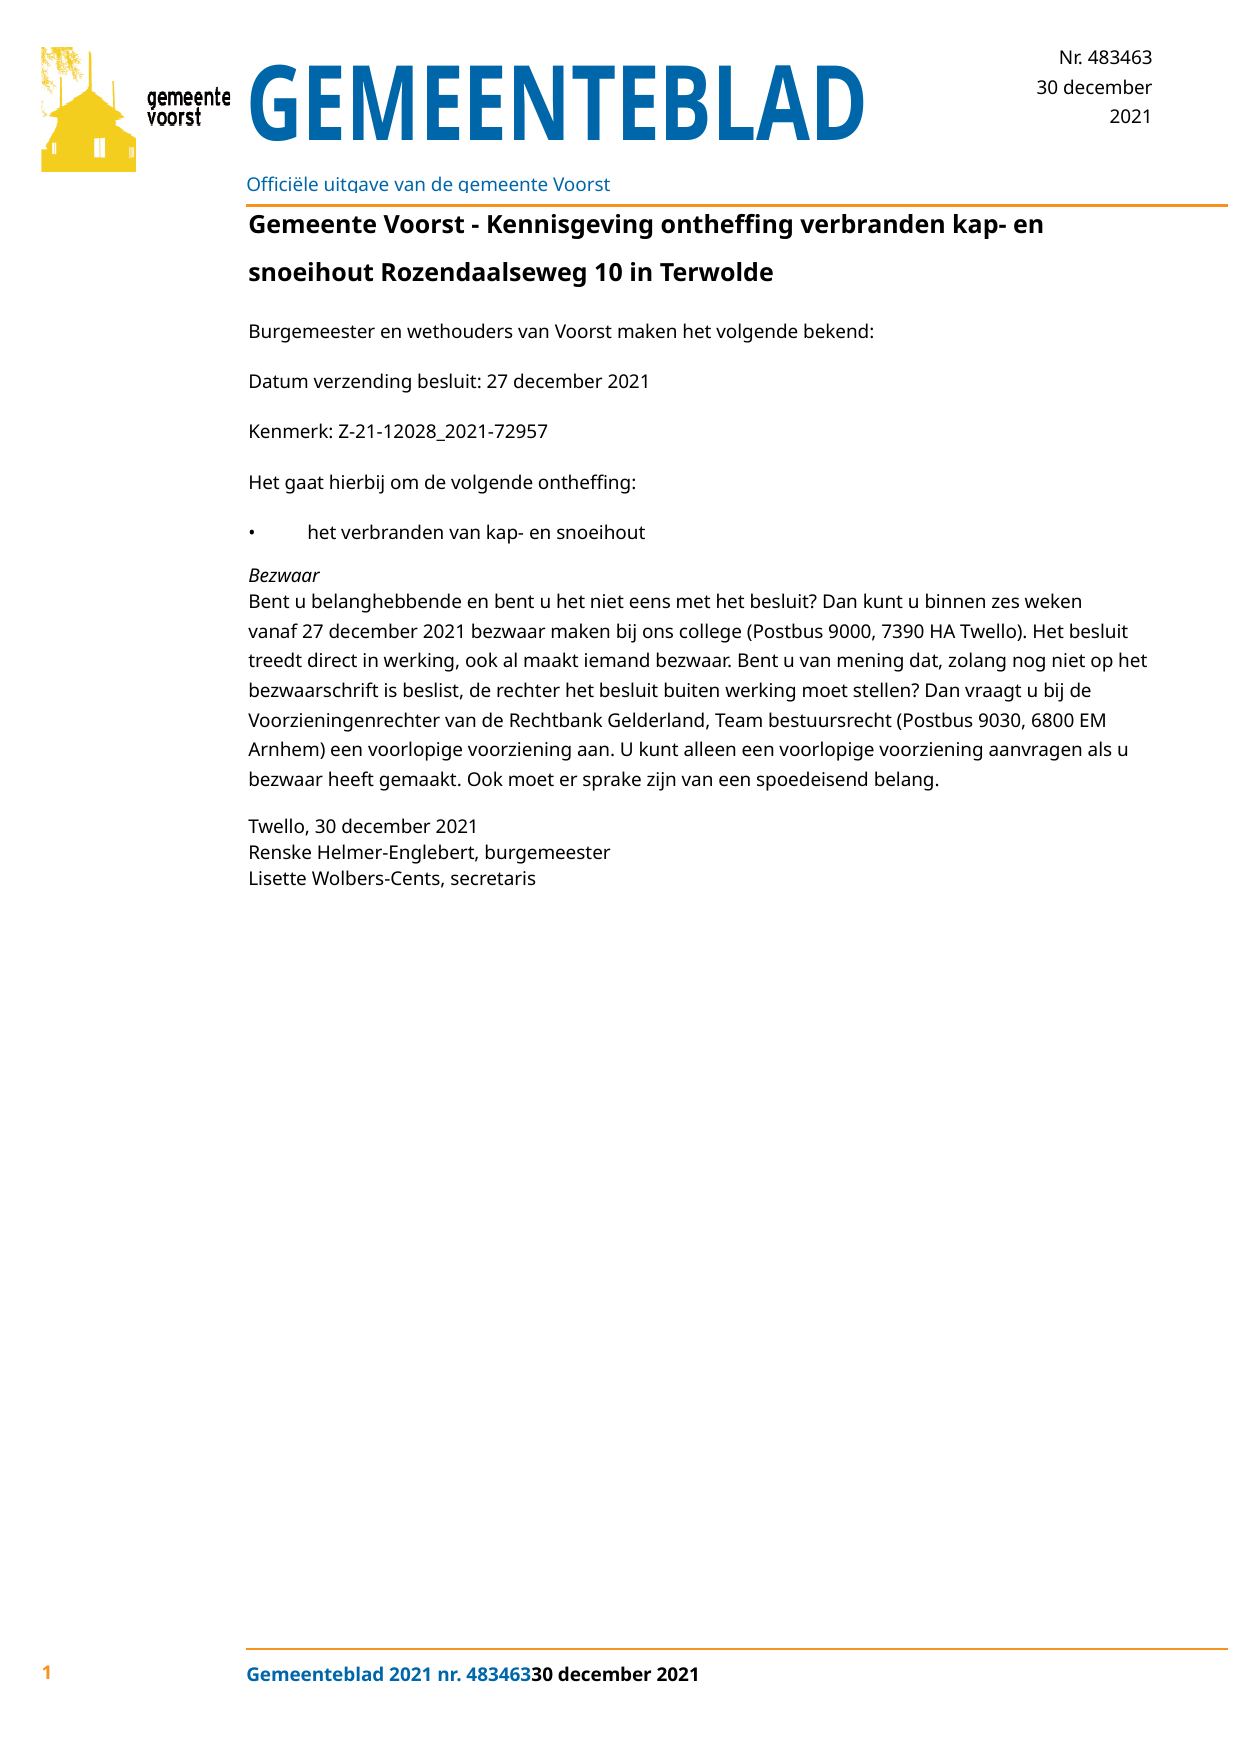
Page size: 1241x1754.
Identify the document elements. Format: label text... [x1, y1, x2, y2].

text Kenmerk: Z-21-12028_2021-72957 [248, 419, 1152, 444]
text Lisette Wolbers-Cents, secretaris [248, 865, 1152, 891]
text Bent u belanghebbende en bent u het niet eens met het besluit? Dan kunt u binnen zes weken vanaf 27 december 2021 bezwaar maken bij ons college (Postbus 9000, 7390 HA Twello). Het besluit treedt direct in werking, ook al maakt iemand bezwaar. Bent u van mening dat, zolang nog niet op het bezwaarschrift is beslist, de rechter het besluit buiten werking moet stellen? Dan vraagt u bij de Voorzieningenrechter van de Rechtbank Gelderland, Team bestuursrecht (Postbus 9030, 6800 EM Arnhem) een voorlopige voorziening aan. U kunt alleen een voorlopige voorziening aanvragen als u bezwaar heeft gemaakt. Ook moet er sprake zijn van een spoedeisend belang. [248, 588, 1152, 792]
text Burgemeester en wethouders van Voorst maken het volgende bekend: [248, 318, 1152, 344]
list het verbranden van kap- en snoeihout [248, 519, 1152, 545]
text Twello, 30 december 2021 [248, 814, 1152, 839]
text Datum verzending besluit: 27 december 2021 [248, 368, 1152, 394]
text Gemeente Voorst - Kennisgeving ontheffing verbranden kap- en snoeihout Rozendaalseweg 10 in Terwolde [248, 207, 1152, 288]
picture [41, 47, 231, 172]
text Renske Helmer-Englebert, burgemeester [248, 839, 1152, 865]
text Het gaat hierbij om de volgende ontheffing: [248, 469, 1152, 495]
text Bezwaar [248, 563, 1152, 588]
